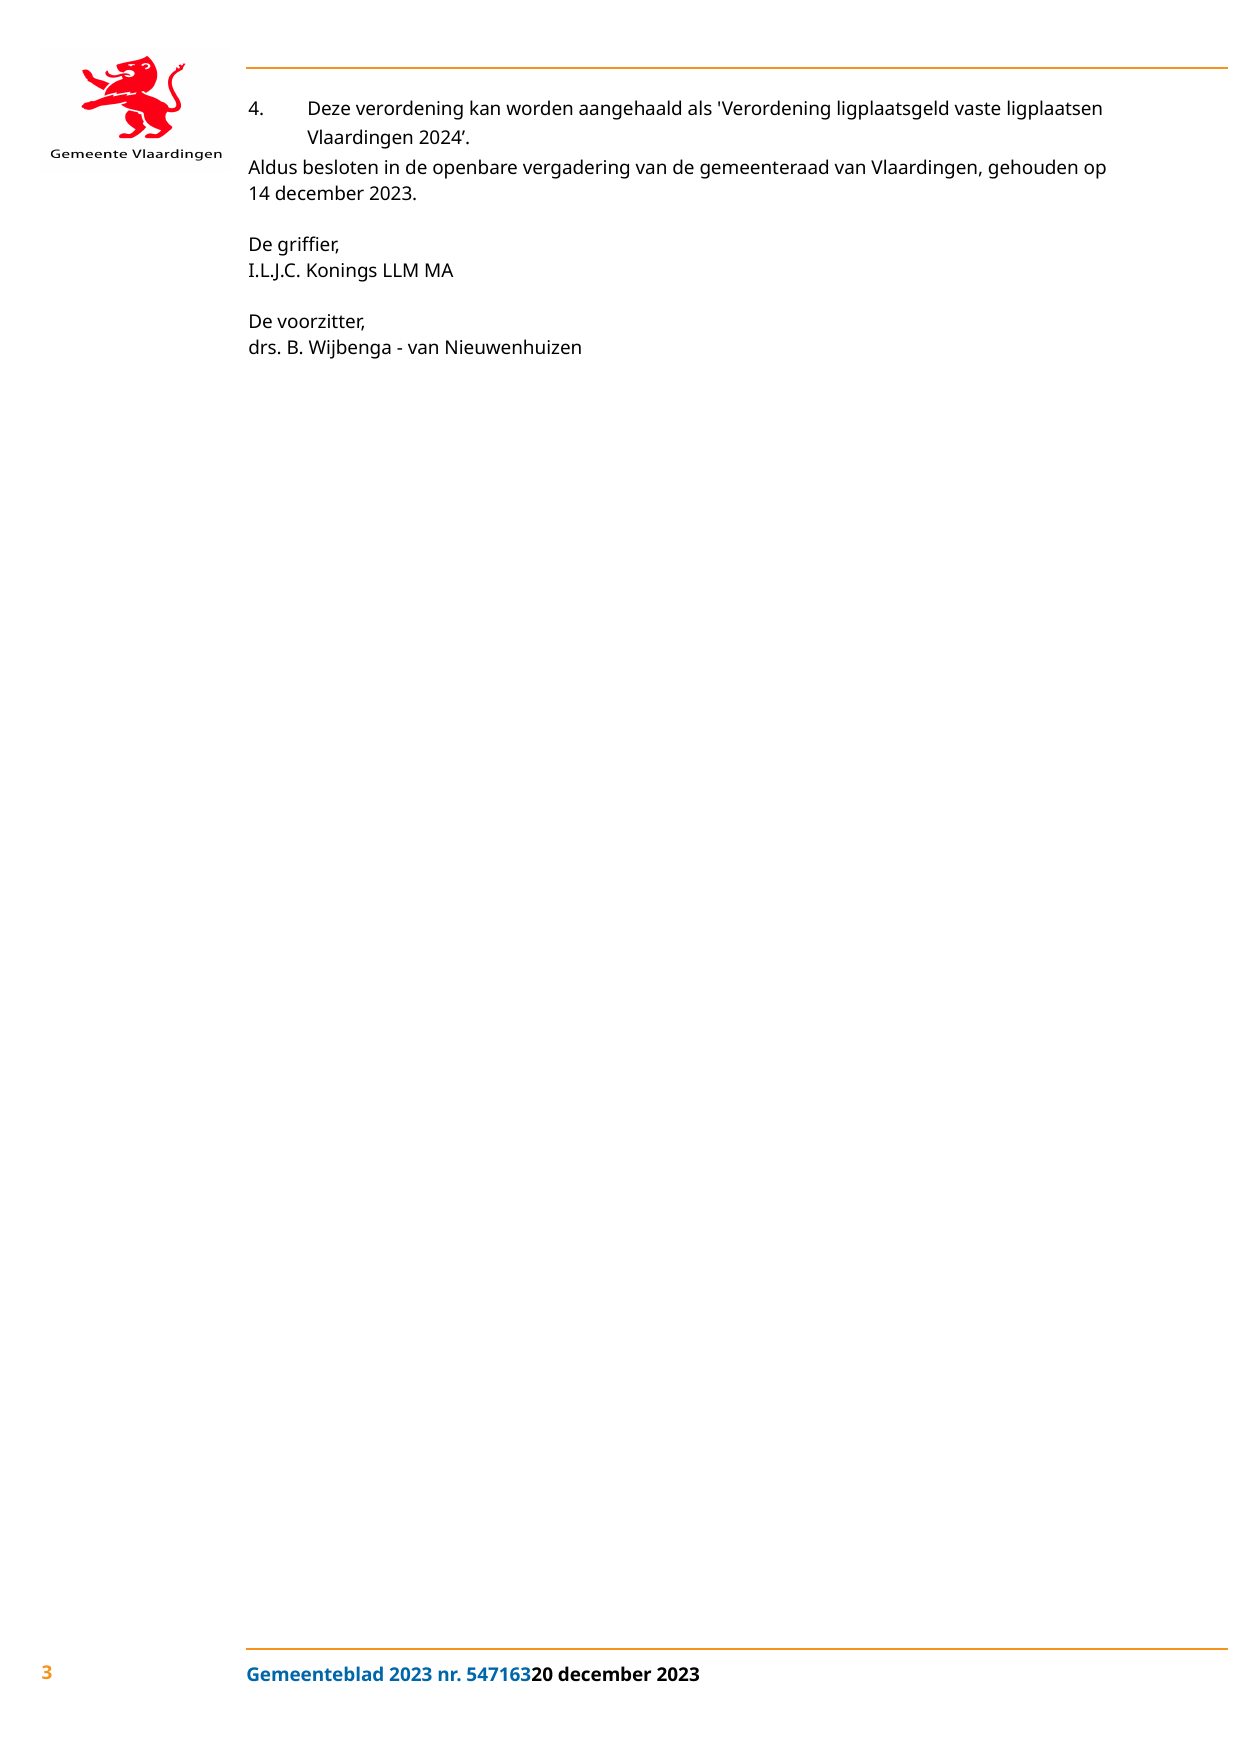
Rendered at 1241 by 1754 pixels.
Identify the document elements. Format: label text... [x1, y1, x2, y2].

picture [41, 47, 231, 172]
text De griffier, [248, 231, 1152, 257]
text Aldus besloten in de openbare vergadering van de gemeenteraad van Vlaardingen, gehouden op [248, 154, 1152, 180]
text drs. B. Wijbenga - van Nieuwenhuizen [248, 334, 1152, 360]
list Deze verordening kan worden aangehaald als 'Verordening ligplaatsgeld vaste ligplaatsen Vlaardingen 2024’. [248, 95, 1152, 150]
text 14 december 2023. [248, 180, 1152, 205]
text De voorzitter, [248, 308, 1152, 334]
text I.L.J.C. Konings LLM MA [248, 257, 1152, 283]
